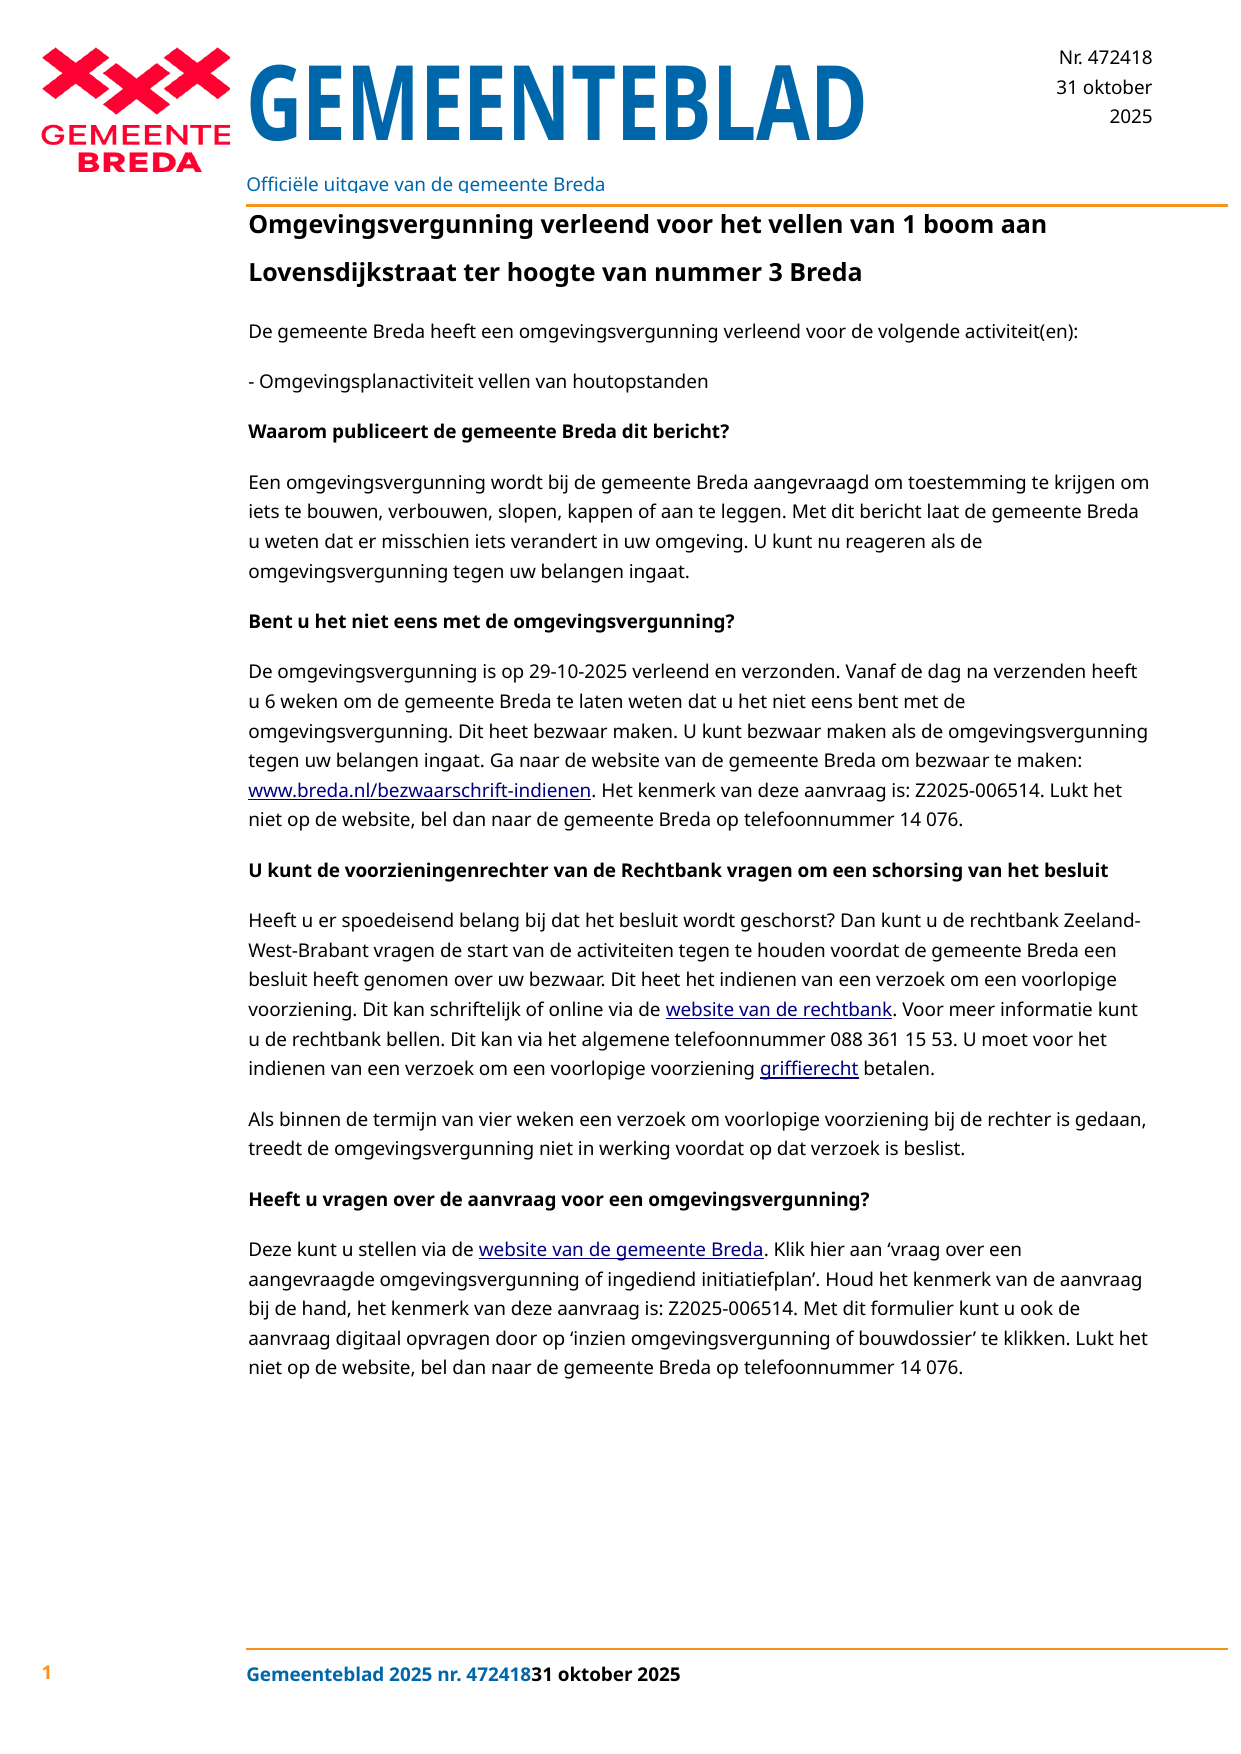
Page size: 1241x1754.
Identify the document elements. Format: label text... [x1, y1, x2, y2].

text - Omgevingsplanactiviteit vellen van houtopstanden [248, 368, 1152, 394]
text Heeft u vragen over de aanvraag voor een omgevingsvergunning? [248, 1186, 1152, 1212]
text Heeft u er spoedeisend belang bij dat het besluit wordt geschorst? Dan kunt u de rechtbank Zeeland-West-Brabant vragen de start van de activiteiten tegen te houden voordat de gemeente Breda een besluit heeft genomen over uw bezwaar. Dit heet het indienen van een verzoek om een voorlopige voorziening. Dit kan schriftelijk of online via de website van de rechtbank. Voor meer informatie kunt u de rechtbank bellen. Dit kan via het algemene telefoonnummer 088 361 15 53. U moet voor het indienen van een verzoek om een voorlopige voorziening griffierecht betalen. [248, 907, 1152, 1081]
text Deze kunt u stellen via de website van de gemeente Breda. Klik hier aan ‘vraag over een aangevraagde omgevingsvergunning of ingediend initiatiefplan’. Houd het kenmerk van de aanvraag bij de hand, het kenmerk van deze aanvraag is: Z2025-006514. Met dit formulier kunt u ook de aanvraag digitaal opvragen door op ‘inzien omgevingsvergunning of bouwdossier’ te klikken. Lukt het niet op de website, bel dan naar de gemeente Breda op telefoonnummer 14 076. [248, 1236, 1152, 1380]
text Een omgevingsvergunning wordt bij de gemeente Breda aangevraagd om toestemming te krijgen om iets te bouwen, verbouwen, slopen, kappen of aan te leggen. Met dit bericht laat de gemeente Breda u weten dat er misschien iets verandert in uw omgeving. U kunt nu reageren als de omgevingsvergunning tegen uw belangen ingaat. [248, 469, 1152, 584]
text Waarom publiceert de gemeente Breda dit bericht? [248, 419, 1152, 444]
text Omgevingsvergunning verleend voor het vellen van 1 boom aan Lovensdijkstraat ter hoogte van nummer 3 Breda [248, 207, 1152, 288]
text Bent u het niet eens met de omgevingsvergunning? [248, 608, 1152, 634]
text Als binnen de termijn van vier weken een verzoek om voorlopige voorziening bij de rechter is gedaan, treedt de omgevingsvergunning niet in werking voordat op dat verzoek is beslist. [248, 1106, 1152, 1161]
text U kunt de voorzieningenrechter van de Rechtbank vragen om een schorsing van het besluit [248, 857, 1152, 883]
picture [41, 47, 231, 172]
text De omgevingsvergunning is op 29-10-2025 verleend en verzonden. Vanaf de dag na verzenden heeft u 6 weken om de gemeente Breda te laten weten dat u het niet eens bent met de omgevingsvergunning. Dit heet bezwaar maken. U kunt bezwaar maken als de omgevingsvergunning tegen uw belangen ingaat. Ga naar de website van de gemeente Breda om bezwaar te maken: www.breda.nl/bezwaarschrift-indienen. Het kenmerk van deze aanvraag is: Z2025-006514. Lukt het niet op de website, bel dan naar de gemeente Breda op telefoonnummer 14 076. [248, 659, 1152, 832]
text De gemeente Breda heeft een omgevingsvergunning verleend voor de volgende activiteit(en): [248, 318, 1152, 344]
